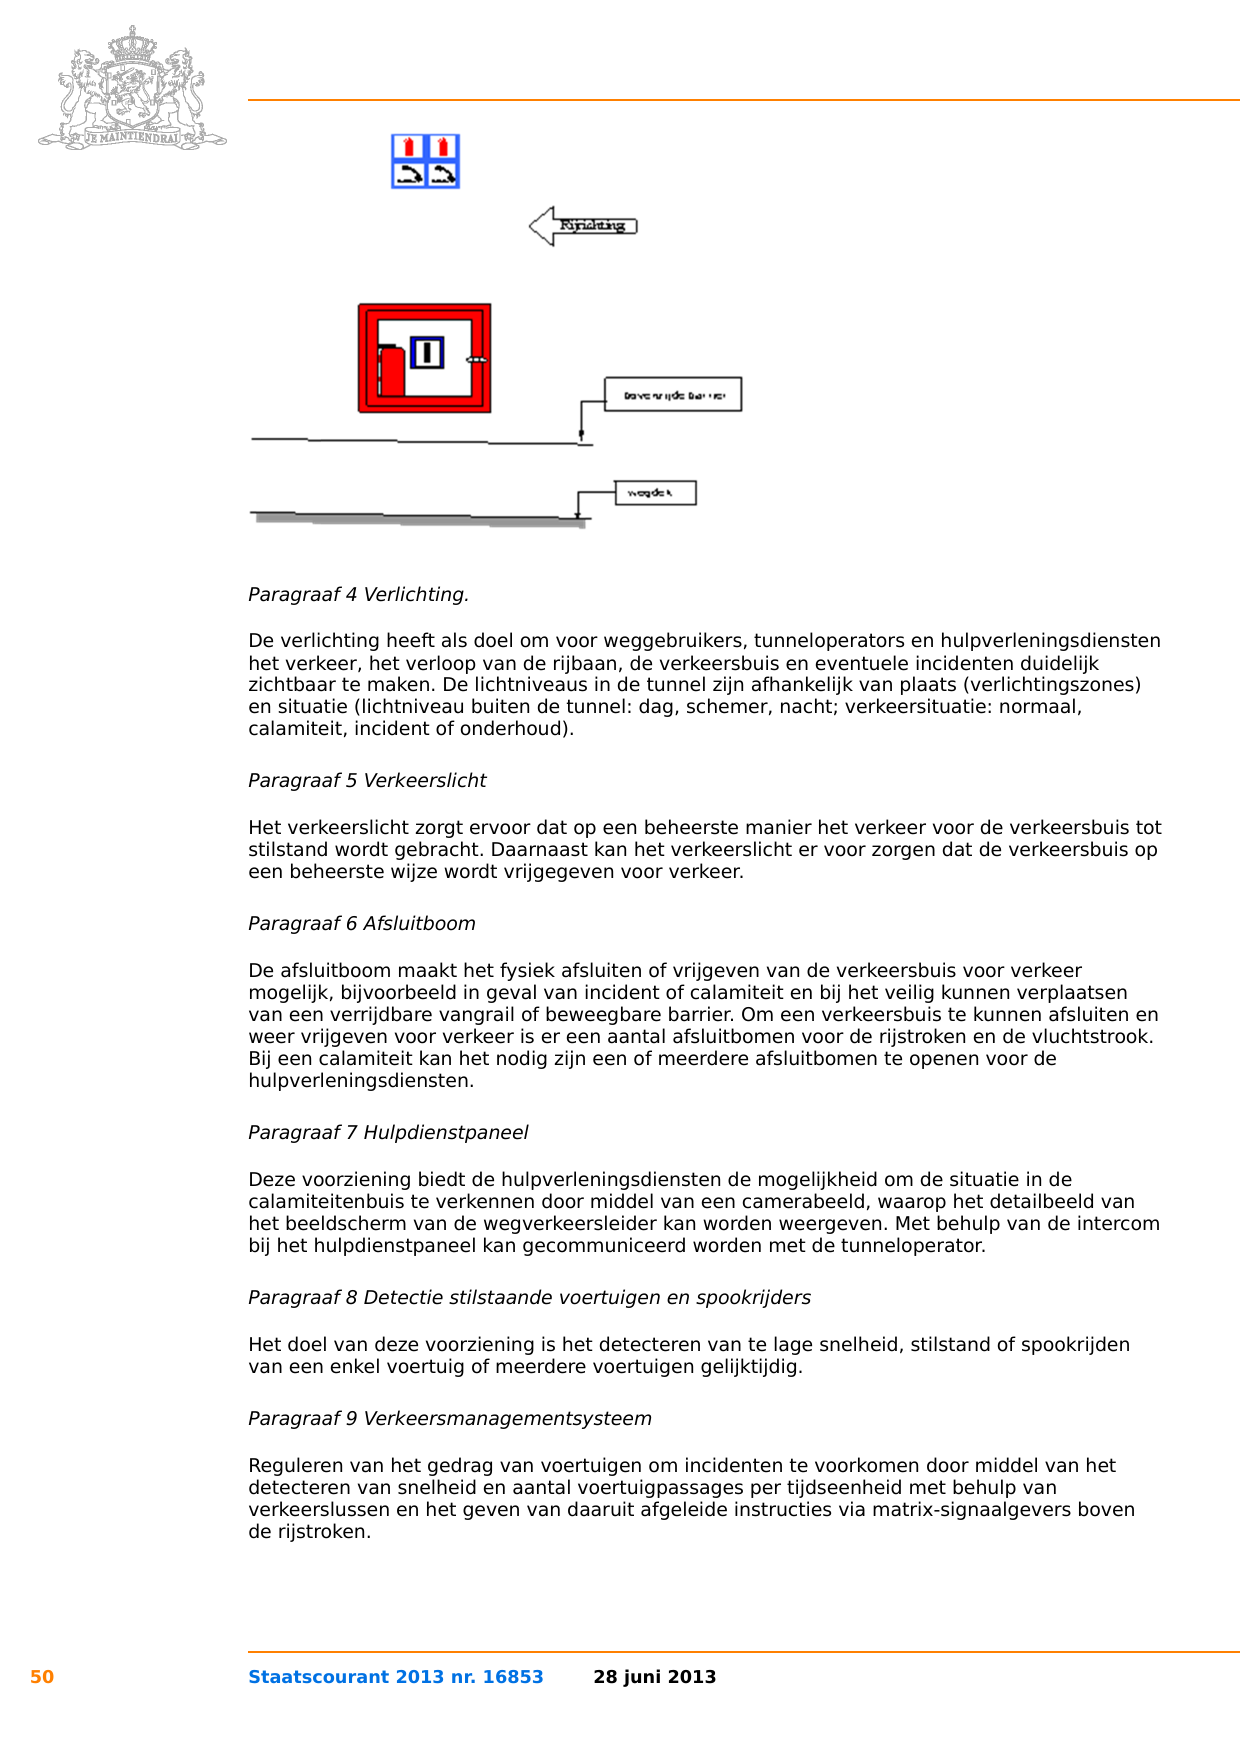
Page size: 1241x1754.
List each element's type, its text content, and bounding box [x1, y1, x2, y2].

subtitle Paragraaf 5 Verkeerslicht [248, 770, 1163, 792]
text Deze voorziening biedt de hulpverleningsdiensten de mogelijkheid om de situatie in de calamiteitenbuis te verkennen door middel van een camerabeeld, waarop het detailbeeld van het beeldscherm van de wegverkeersleider kan worden weergeven. Met behulp van de intercom bij het hulpdienstpaneel kan gecommuniceerd worden met de tunneloperator. [248, 1169, 1163, 1257]
subtitle Paragraaf 7 Hulpdienstpaneel [248, 1122, 1163, 1144]
picture [248, 130, 744, 532]
subtitle Paragraaf 4 Verlichting. [248, 583, 1163, 605]
subtitle Paragraaf 8 Detectie stilstaande voertuigen en spookrijders [248, 1287, 1163, 1309]
subtitle Paragraaf 6 Afsluitboom [248, 913, 1163, 935]
subtitle Paragraaf 9 Verkeersmanagementsysteem [248, 1408, 1163, 1430]
text Het doel van deze voorziening is het detecteren van te lage snelheid, stilstand of spookrijden van een enkel voertuig of meerdere voertuigen gelijktijdig. [248, 1334, 1163, 1378]
text Het verkeerslicht zorgt ervoor dat op een beheerste manier het verkeer voor de verkeersbuis tot stilstand wordt gebracht. Daarnaast kan het verkeerslicht er voor zorgen dat de verkeersbuis op een beheerste wijze wordt vrijgegeven voor verkeer. [248, 817, 1163, 883]
text De verlichting heeft als doel om voor weggebruikers, tunneloperators en hulpverleningsdiensten het verkeer, het verloop van de rijbaan, de verkeersbuis en eventuele incidenten duidelijk zichtbaar te maken. De lichtniveaus in de tunnel zijn afhankelijk van plaats (verlichtingszones) en situatie (lichtniveau buiten de tunnel: dag, schemer, nacht; verkeersituatie: normaal, calamiteit, incident of onderhoud). [248, 630, 1163, 740]
picture [38, 25, 227, 150]
text De afsluitboom maakt het fysiek afsluiten of vrijgeven van de verkeersbuis voor verkeer mogelijk, bijvoorbeeld in geval van incident of calamiteit en bij het veilig kunnen verplaatsen van een verrijdbare vangrail of beweegbare barrier. Om een verkeersbuis te kunnen afsluiten en weer vrijgeven voor verkeer is er een aantal afsluitbomen voor de rijstroken en de vluchtstrook. Bij een calamiteit kan het nodig zijn een of meerdere afsluitbomen te openen voor de hulpverleningsdiensten. [248, 960, 1163, 1092]
text Reguleren van het gedrag van voertuigen om incidenten te voorkomen door middel van het detecteren van snelheid en aantal voertuigpassages per tijdseenheid met behulp van verkeerslussen en het geven van daaruit afgeleide instructies via matrix-signaalgevers boven de rijstroken. [248, 1455, 1163, 1543]
